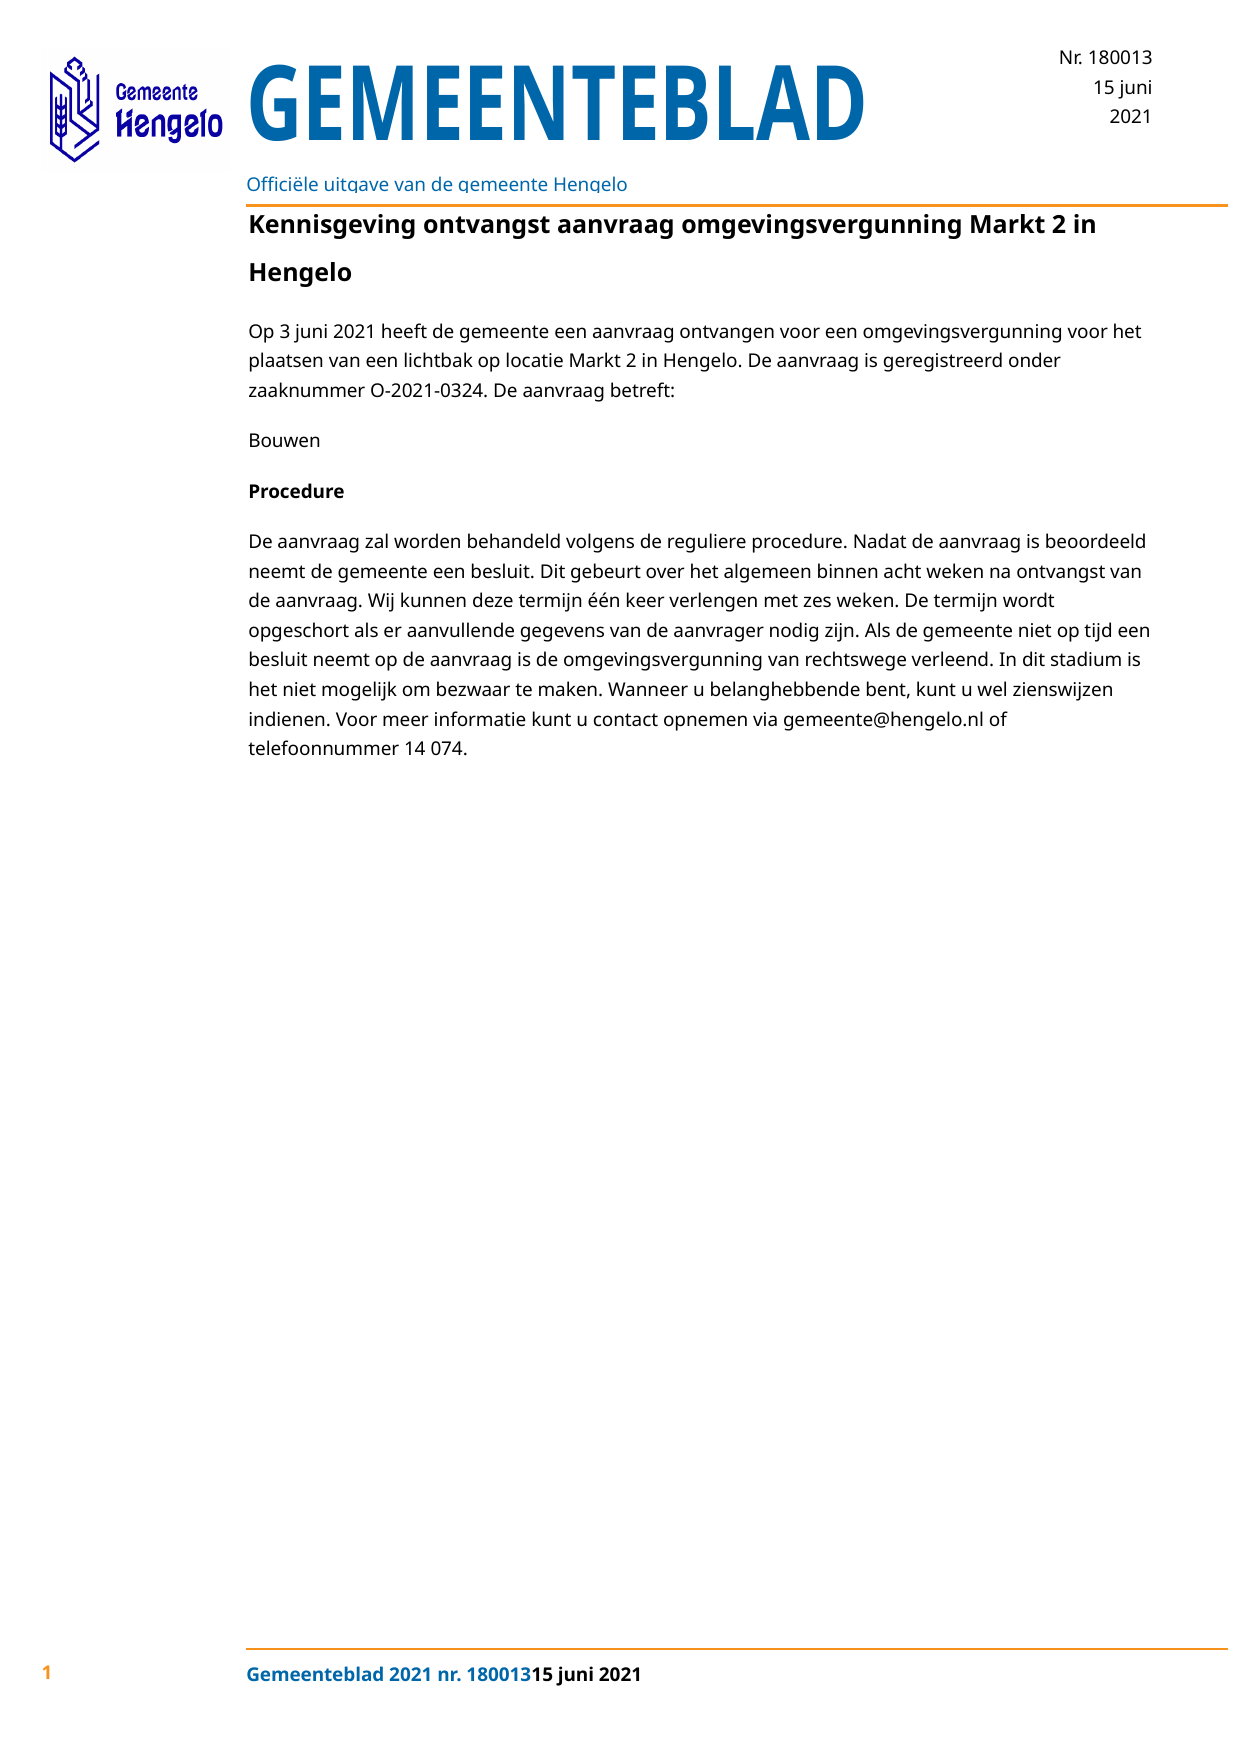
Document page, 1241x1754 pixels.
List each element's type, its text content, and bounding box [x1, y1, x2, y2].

text Op 3 juni 2021 heeft de gemeente een aanvraag ontvangen voor een omgevingsvergunning voor het plaatsen van een lichtbak op locatie Markt 2 in Hengelo. De aanvraag is geregistreerd onder zaaknummer O-2021-0324. De aanvraag betreft: [248, 318, 1152, 403]
picture [41, 47, 231, 172]
text Kennisgeving ontvangst aanvraag omgevingsvergunning Markt 2 in Hengelo [248, 207, 1152, 288]
text De aanvraag zal worden behandeld volgens de reguliere procedure. Nadat de aanvraag is beoordeeld neemt de gemeente een besluit. Dit gebeurt over het algemeen binnen acht weken na ontvangst van de aanvraag. Wij kunnen deze termijn één keer verlengen met zes weken. De termijn wordt opgeschort als er aanvullende gegevens van de aanvrager nodig zijn. Als de gemeente niet op tijd een besluit neemt op de aanvraag is de omgevingsvergunning van rechtswege verleend. In dit stadium is het niet mogelijk om bezwaar te maken. Wanneer u belanghebbende bent, kunt u wel zienswijzen indienen. Voor meer informatie kunt u contact opnemen via gemeente@hengelo.nl of telefoonnummer 14 074. [248, 528, 1152, 761]
text Bouwen [248, 427, 1152, 453]
text Procedure [248, 478, 1152, 504]
